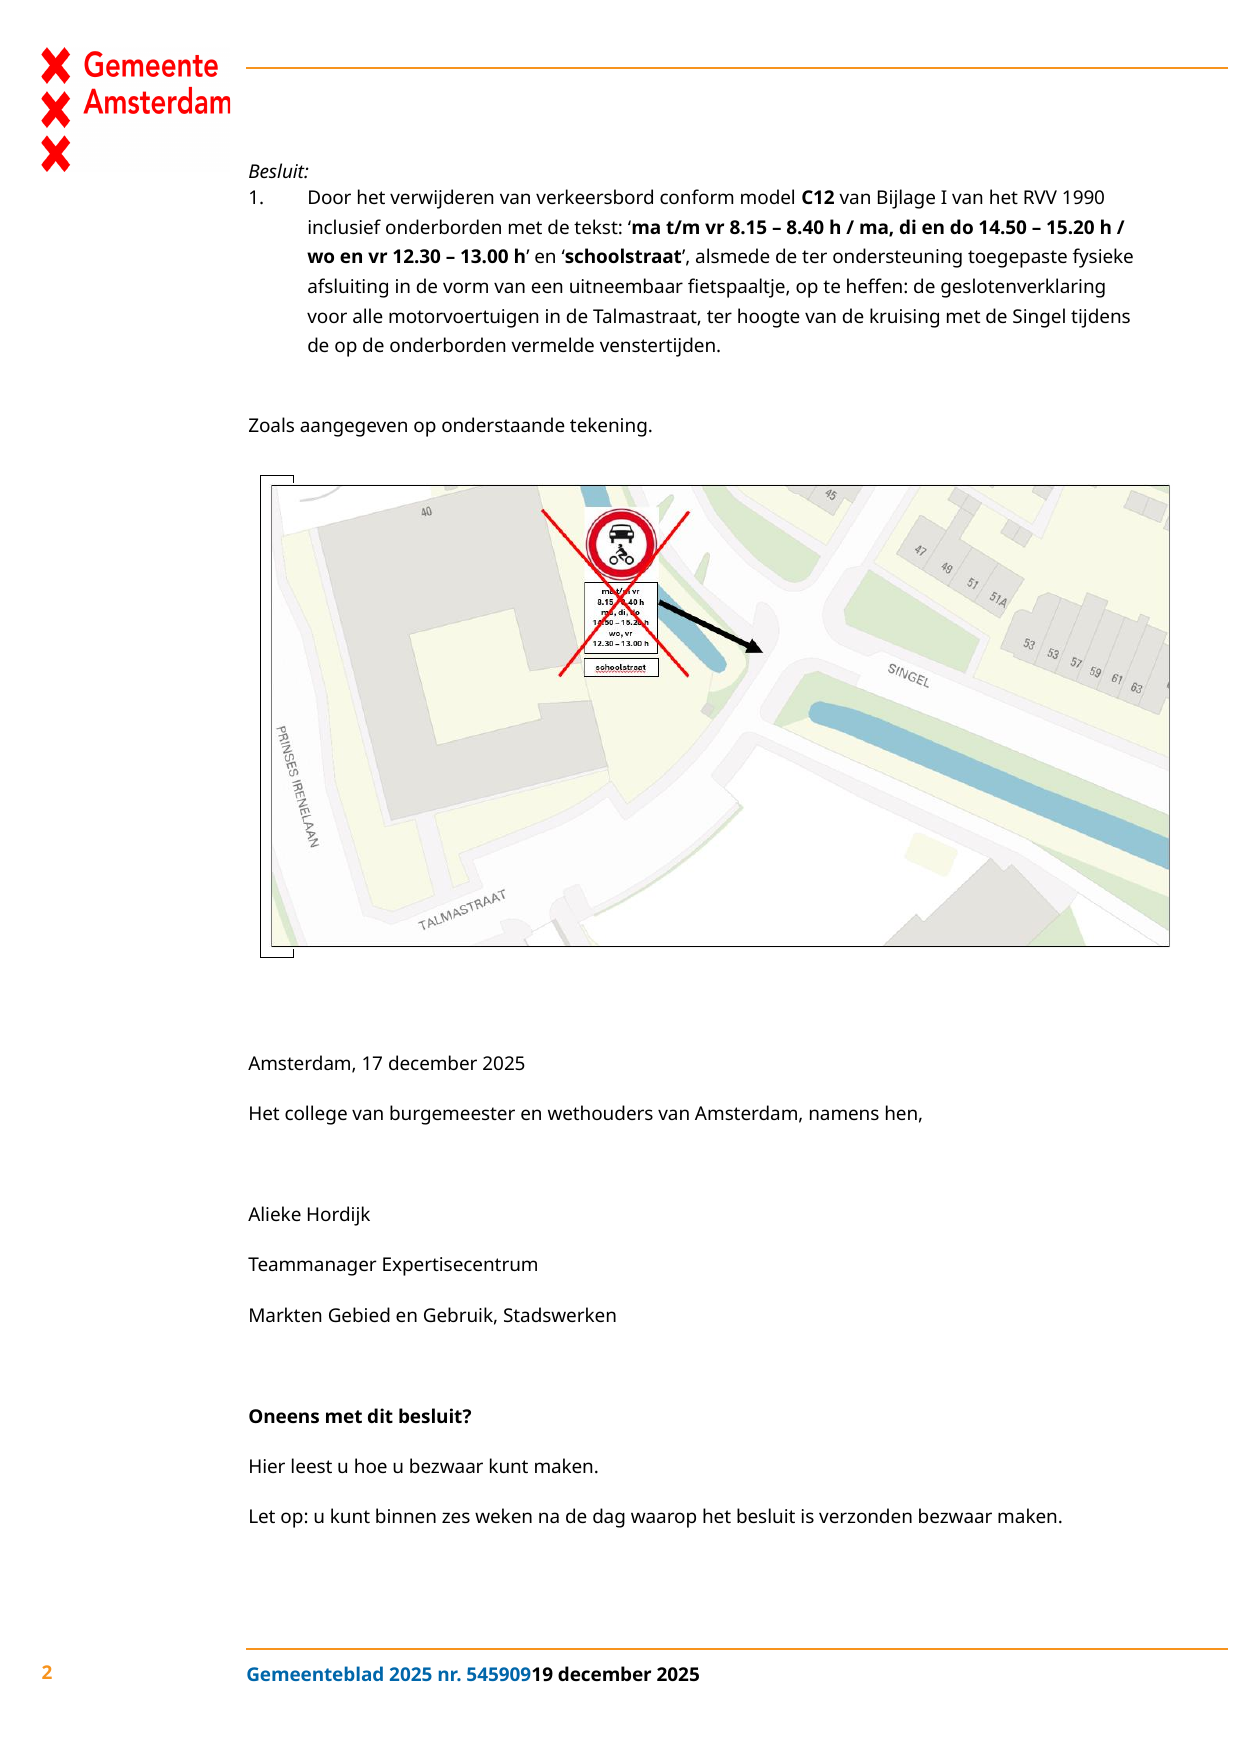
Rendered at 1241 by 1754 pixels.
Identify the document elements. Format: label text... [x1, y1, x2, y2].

text Let op: u kunt binnen zes weken na de dag waarop het besluit is verzonden bezwaar maken. [248, 1504, 1152, 1529]
text Het college van burgemeester en wethouders van Amsterdam, namens hen, [248, 1100, 1152, 1126]
text Teammanager Expertisecentrum [248, 1252, 1152, 1277]
text Besluit: [248, 159, 1152, 184]
text Zoals aangegeven op onderstaande tekening. [248, 412, 1152, 438]
text Oneens met dit besluit? [248, 1403, 1152, 1429]
text Amsterdam, 17 december 2025 [248, 1050, 1152, 1076]
list Door het verwijderen van verkeersbord conform model C12 van Bijlage I van het RVV 1990 inclusief onderborden met de tekst: ‘ma t/m vr 8.15 – 8.40 h / ma, di en do 14.50 – 15.20 h / wo en vr 12.30 – 13.00 h’ en ‘schoolstraat’, alsmede de ter ondersteuning toegepaste fysieke afsluiting in de vorm van een uitneembaar fietspaaltje, op te heffen: de geslotenverklaring voor alle motorvoertuigen in de Talmastraat, ter hoogte van de kruising met de Singel tijdens de op de onderborden vermelde venstertijden. [248, 184, 1152, 358]
text Alieke Hordijk [248, 1201, 1152, 1227]
picture [268, 483, 1173, 949]
text Markten Gebied en Gebruik, Stadswerken [248, 1302, 1152, 1328]
picture [41, 47, 231, 172]
text Hier leest u hoe u bezwaar kunt maken. [248, 1453, 1152, 1479]
